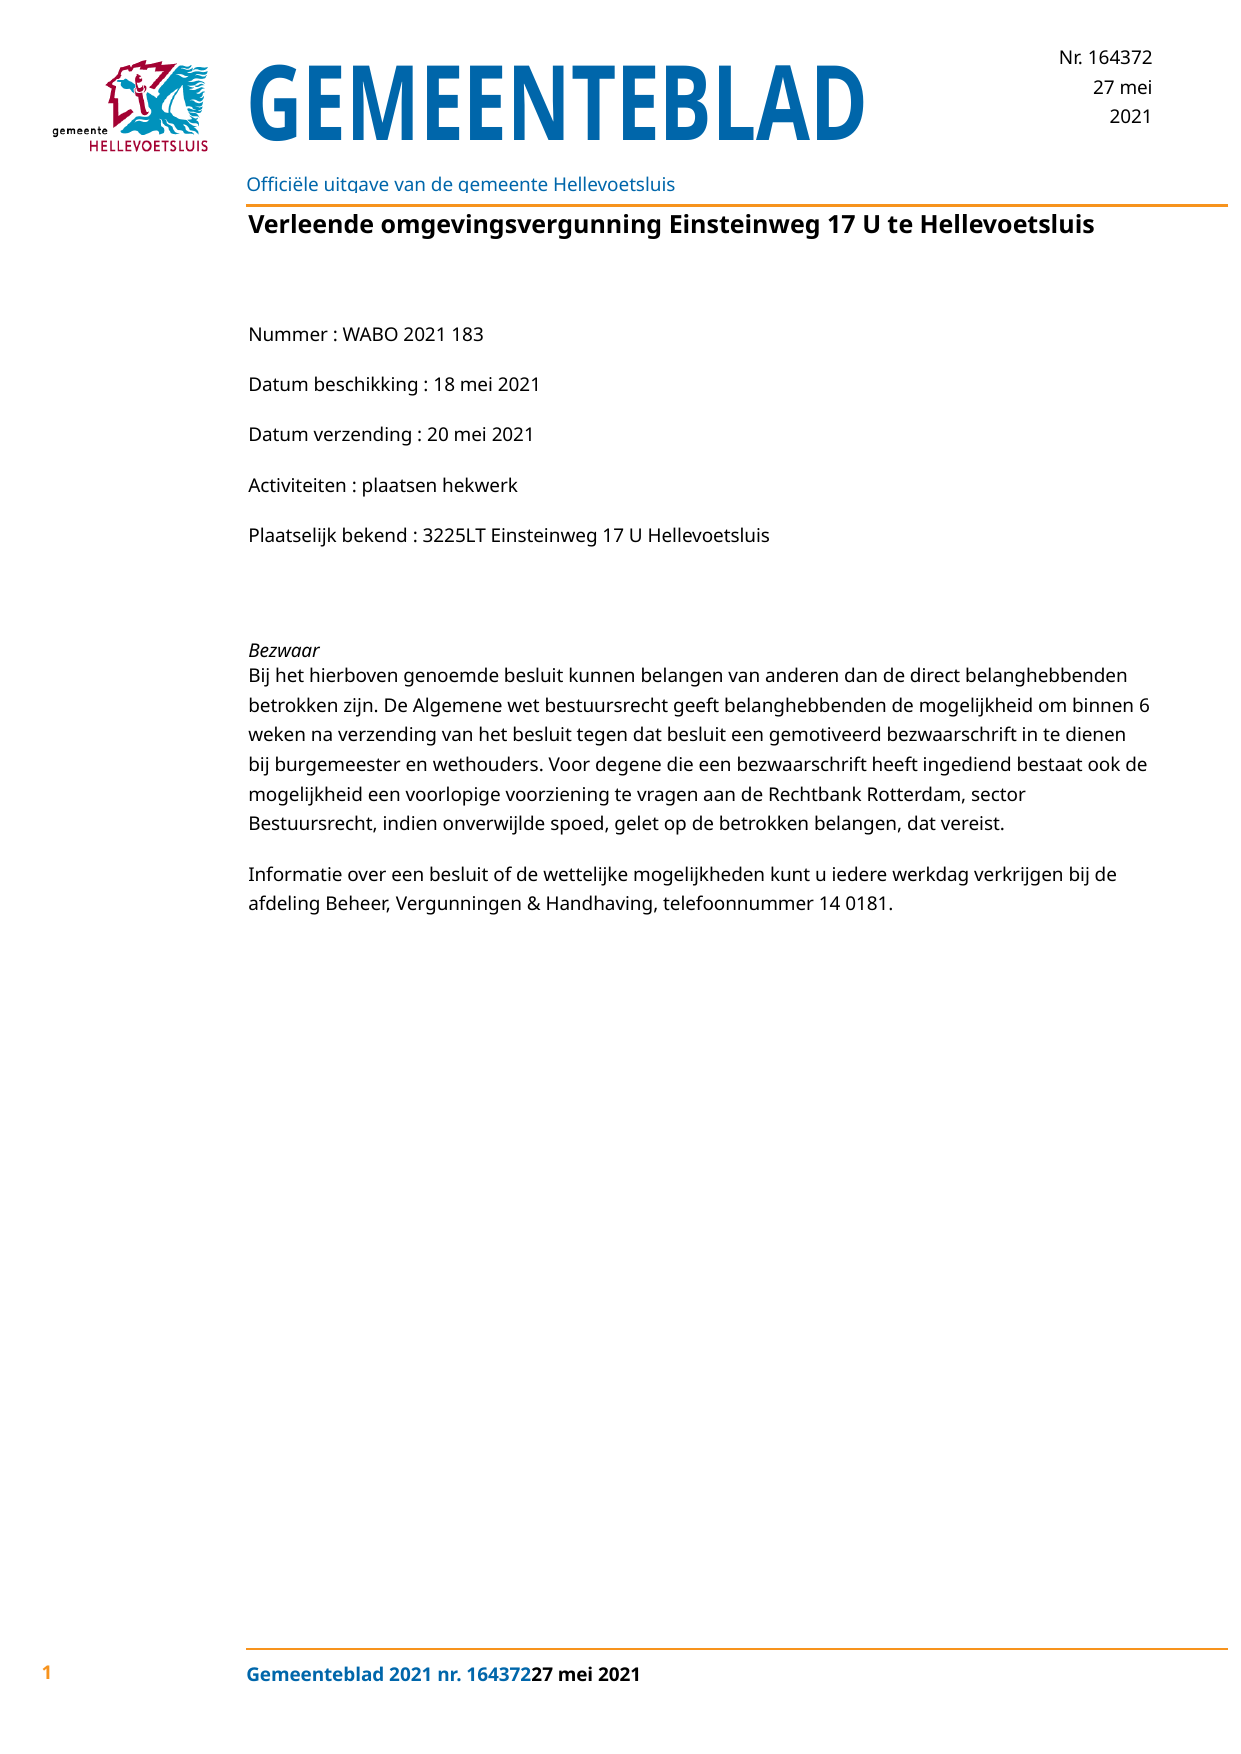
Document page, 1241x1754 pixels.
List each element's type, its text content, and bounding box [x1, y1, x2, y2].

text Activiteiten : plaatsen hekwerk [248, 472, 1152, 498]
text Plaatselijk bekend : 3225LT Einsteinweg 17 U Hellevoetsluis [248, 522, 1152, 548]
text Verleende omgevingsvergunning Einsteinweg 17 U te Hellevoetsluis [248, 207, 1152, 241]
picture [41, 47, 231, 172]
text Datum beschikking : 18 mei 2021 [248, 371, 1152, 397]
text Datum verzending : 20 mei 2021 [248, 422, 1152, 447]
text Bij het hierboven genoemde besluit kunnen belangen van anderen dan de direct belanghebbenden betrokken zijn. De Algemene wet bestuursrecht geeft belanghebbenden de mogelijkheid om binnen 6 weken na verzending van het besluit tegen dat besluit een gemotiveerd bezwaarschrift in te dienen bij burgemeester en wethouders. Voor degene die een bezwaarschrift heeft ingediend bestaat ook de mogelijkheid een voorlopige voorziening te vragen aan de Rechtbank Rotterdam, sector Bestuursrecht, indien onverwijlde spoed, gelet op de betrokken belangen, dat vereist. [248, 662, 1152, 836]
text Bezwaar [248, 637, 1152, 662]
text Nummer : WABO 2021 183 [248, 321, 1152, 346]
text Informatie over een besluit of de wettelijke mogelijkheden kunt u iedere werkdag verkrijgen bij de afdeling Beheer, Vergunningen & Handhaving, telefoonnummer 14 0181. [248, 861, 1152, 916]
